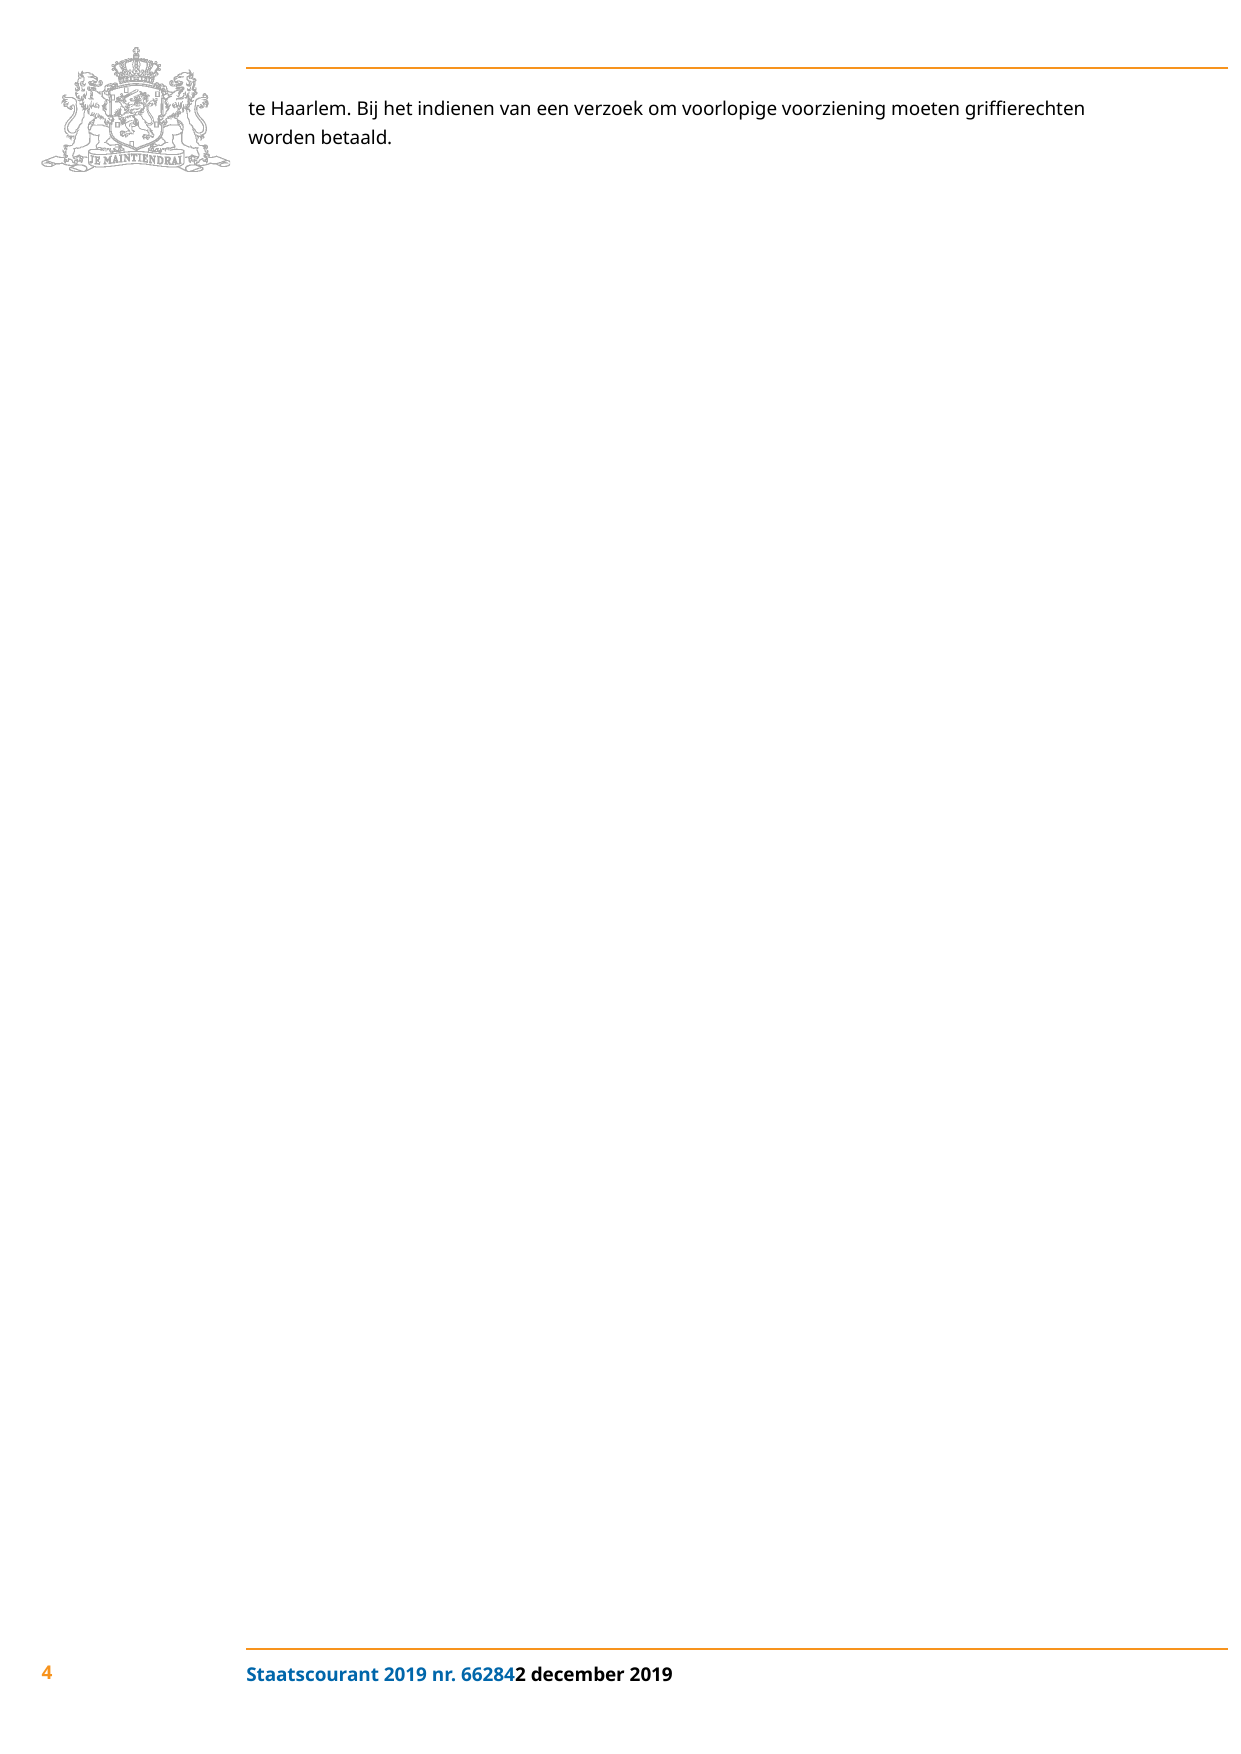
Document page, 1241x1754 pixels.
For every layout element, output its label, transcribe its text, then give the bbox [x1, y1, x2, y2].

text te Haarlem. Bij het indienen van een verzoek om voorlopige voorziening moeten griffierechten worden betaald. [248, 95, 1152, 150]
picture [41, 47, 231, 172]
